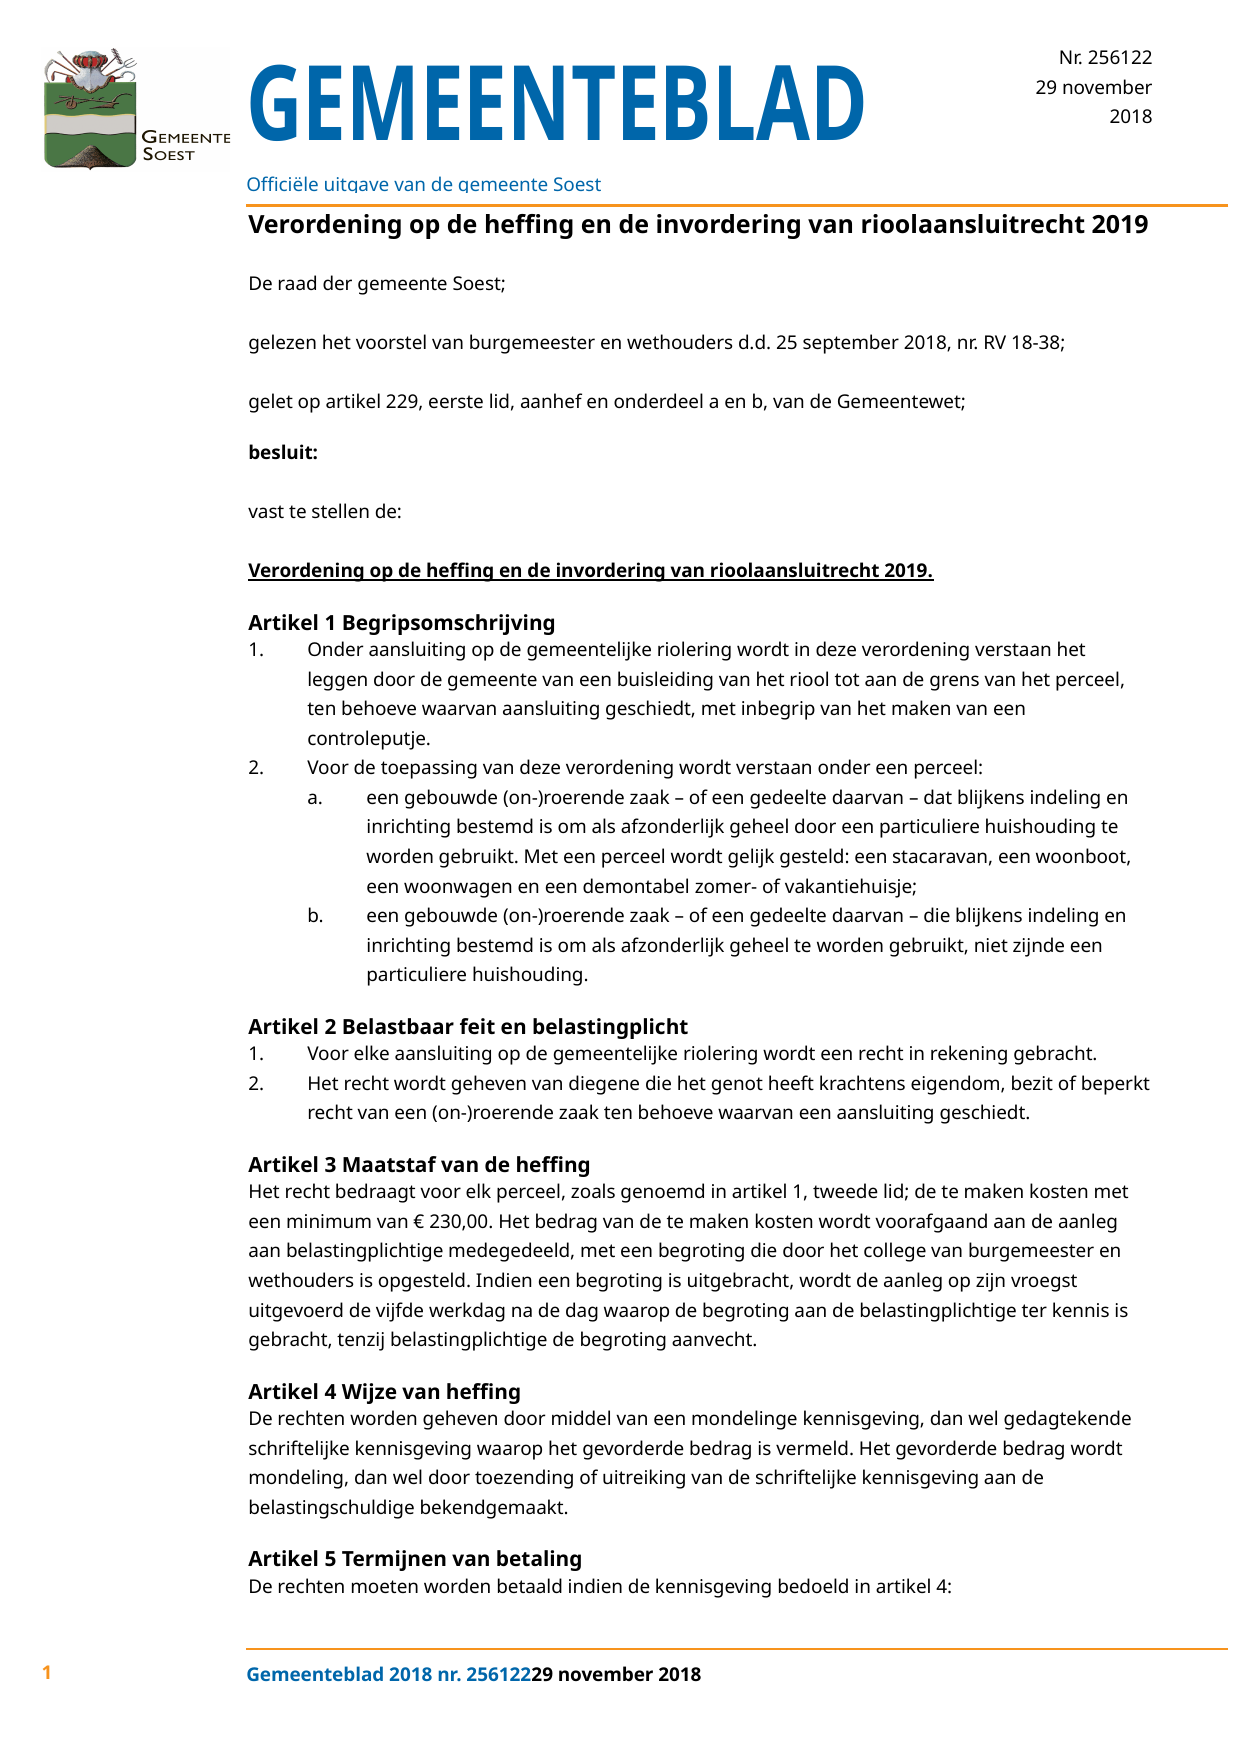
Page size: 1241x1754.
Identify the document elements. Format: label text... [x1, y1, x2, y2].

text besluit: [248, 439, 1152, 465]
text gelet op artikel 229, eerste lid, aanhef en onderdeel a en b, van de Gemeentewet; [248, 389, 1152, 414]
text vast te stellen de: [248, 498, 1152, 524]
text Artikel 5 Termijnen van betaling [248, 1544, 1152, 1573]
text Verordening op de heffing en de invordering van rioolaansluitrecht 2019. [248, 557, 1152, 583]
text Verordening op de heffing en de invordering van rioolaansluitrecht 2019 [248, 207, 1152, 241]
text Artikel 4 Wijze van heffing [248, 1377, 1152, 1405]
text Het recht bedraagt voor elk perceel, zoals genoemd in artikel 1, tweede lid; de te maken kosten met een minimum van € 230,00. Het bedrag van de te maken kosten wordt voorafgaand aan de aanleg aan belastingplichtige medegedeeld, met een begroting die door het college van burgemeester en wethouders is opgesteld. Indien een begroting is uitgebracht, wordt de aanleg op zijn vroegst uitgevoerd de vijfde werkdag na de dag waarop de begroting aan de belastingplichtige ter kennis is gebracht, tenzij belastingplichtige de begroting aanvecht. [248, 1178, 1152, 1352]
text Artikel 1 Begripsomschrijving [248, 608, 1152, 636]
text Artikel 2 Belastbaar feit en belastingplicht [248, 1012, 1152, 1040]
list Voor elke aansluiting op de gemeentelijke riolering wordt een recht in rekening gebracht. [248, 1040, 1152, 1066]
picture [41, 47, 231, 172]
list Voor de toepassing van deze verordening wordt verstaan onder een perceel: [248, 754, 1152, 780]
list Onder aansluiting op de gemeentelijke riolering wordt in deze verordening verstaan het leggen door de gemeente van een buisleiding van het riool tot aan de grens van het perceel, ten behoeve waarvan aansluiting geschiedt, met inbegrip van het maken van een controleputje. [248, 636, 1152, 751]
text De raad der gemeente Soest; [248, 270, 1152, 296]
text Artikel 3 Maatstaf van de heffing [248, 1150, 1152, 1178]
list een gebouwde (on-)roerende zaak – of een gedeelte daarvan – dat blijkens indeling en inrichting bestemd is om als afzonderlijk geheel door een particuliere huishouding te worden gebruikt. Met een perceel wordt gelijk gesteld: een stacaravan, een woonboot, een woonwagen en een demontabel zomer- of vakantiehuisje; [307, 784, 1152, 898]
list een gebouwde (on-)roerende zaak – of een gedeelte daarvan – die blijkens indeling en inrichting bestemd is om als afzonderlijk geheel te worden gebruikt, niet zijnde een particuliere huishouding. [307, 902, 1152, 987]
text gelezen het voorstel van burgemeester en wethouders d.d. 25 september 2018, nr. RV 18-38; [248, 329, 1152, 355]
text De rechten worden geheven door middel van een mondelinge kennisgeving, dan wel gedagtekende schriftelijke kennisgeving waarop het gevorderde bedrag is vermeld. Het gevorderde bedrag wordt mondeling, dan wel door toezending of uitreiking van de schriftelijke kennisgeving aan de belastingschuldige bekendgemaakt. [248, 1405, 1152, 1520]
list Het recht wordt geheven van diegene die het genot heeft krachtens eigendom, bezit of beperkt recht van een (on-)roerende zaak ten behoeve waarvan een aansluiting geschiedt. [248, 1070, 1152, 1125]
text De rechten moeten worden betaald indien de kennisgeving bedoeld in artikel 4: [248, 1573, 1152, 1598]
